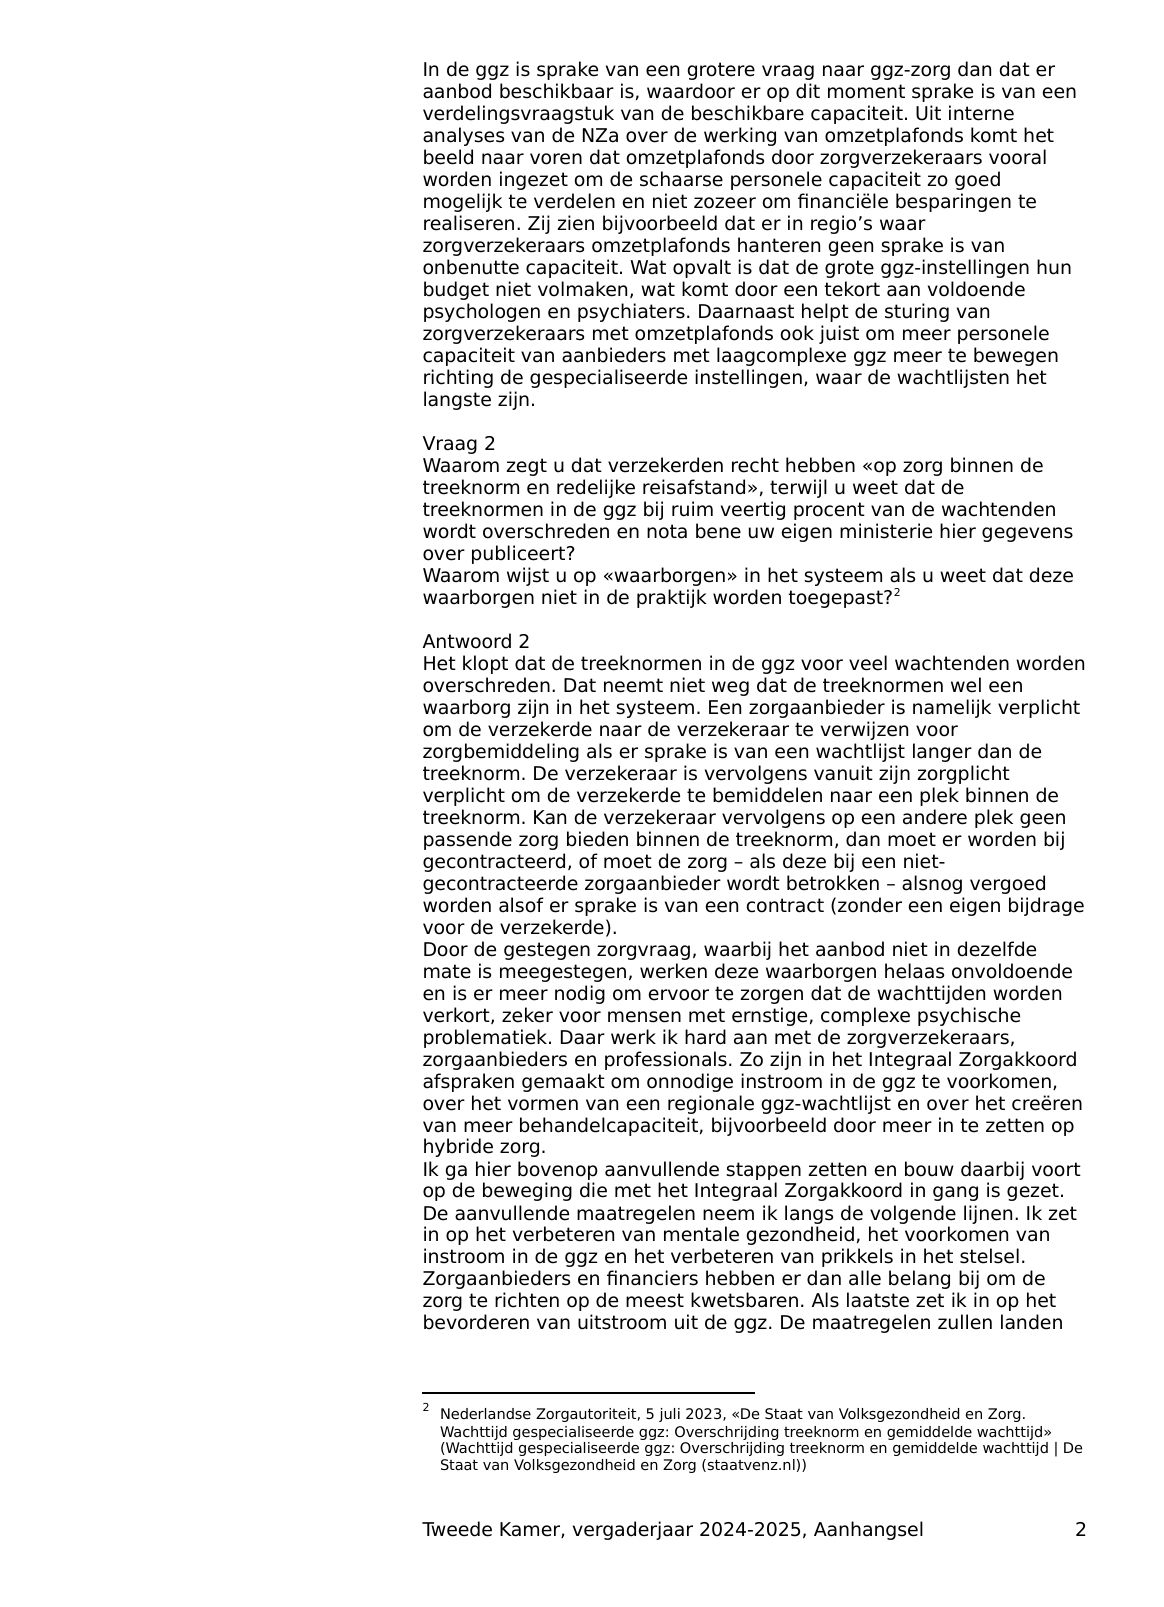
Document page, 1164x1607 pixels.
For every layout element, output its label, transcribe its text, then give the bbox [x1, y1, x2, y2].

text Waarom wijst u op «waarborgen» in het systeem als u weet dat deze waarborgen niet in de praktijk worden toegepast? [422, 565, 1087, 609]
text Antwoord 2 [422, 631, 1087, 653]
text Vraag 2 [422, 433, 1087, 455]
text Door de gestegen zorgvraag, waarbij het aanbod niet in dezelfde mate is meegestegen, werken deze waarborgen helaas onvoldoende en is er meer nodig om ervoor te zorgen dat de wachttijden worden verkort, zeker voor mensen met ernstige, complexe psychische problematiek. Daar werk ik hard aan met de zorgverzekeraars, zorgaanbieders en professionals. Zo zijn in het Integraal Zorgakkoord afspraken gemaakt om onnodige instroom in de ggz te voorkomen, over het vormen van een regionale ggz-wachtlijst en over het creëren van meer behandelcapaciteit, bijvoorbeeld door meer in te zetten op hybride zorg. [422, 939, 1087, 1158]
text Nederlandse Zorgautoriteit, 5 juli 2023, «De Staat van Volksgezondheid en Zorg. Wachttijd gespecialiseerde ggz: Overschrijding treeknorm en gemiddelde wachttijd» (Wachttijd gespecialiseerde ggz: Overschrijding treeknorm en gemiddelde wachttijd | De Staat van Volksgezondheid en Zorg (staatvenz.nl)) [422, 1402, 1087, 1474]
text Waarom zegt u dat verzekerden recht hebben «op zorg binnen de treeknorm en redelijke reisafstand», terwijl u weet dat de treeknormen in de ggz bij ruim veertig procent van de wachtenden wordt overschreden en nota bene uw eigen ministerie hier gegevens over publiceert? [422, 455, 1087, 565]
text In de ggz is sprake van een grotere vraag naar ggz-zorg dan dat er aanbod beschikbaar is, waardoor er op dit moment sprake is van een verdelingsvraagstuk van de beschikbare capaciteit. Uit interne analyses van de NZa over de werking van omzetplafonds komt het beeld naar voren dat omzetplafonds door zorgverzekeraars vooral worden ingezet om de schaarse personele capaciteit zo goed mogelijk te verdelen en niet zozeer om financiële besparingen te realiseren. Zij zien bijvoorbeeld dat er in regio’s waar zorgverzekeraars omzetplafonds hanteren geen sprake is van onbenutte capaciteit. Wat opvalt is dat de grote ggz-instellingen hun budget niet volmaken, wat komt door een tekort aan voldoende psychologen en psychiaters. Daarnaast helpt de sturing van zorgverzekeraars met omzetplafonds ook juist om meer personele capaciteit van aanbieders met laagcomplexe ggz meer te bewegen richting de gespecialiseerde instellingen, waar de wachtlijsten het langste zijn. [422, 59, 1087, 411]
text Het klopt dat de treeknormen in de ggz voor veel wachtenden worden overschreden. Dat neemt niet weg dat de treeknormen wel een waarborg zijn in het systeem. Een zorgaanbieder is namelijk verplicht om de verzekerde naar de verzekeraar te verwijzen voor zorgbemiddeling als er sprake is van een wachtlijst langer dan de treeknorm. De verzekeraar is vervolgens vanuit zijn zorgplicht verplicht om de verzekerde te bemiddelen naar een plek binnen de treeknorm. Kan de verzekeraar vervolgens op een andere plek geen passende zorg bieden binnen de treeknorm, dan moet er worden bij gecontracteerd, of moet de zorg – als deze bij een niet-gecontracteerde zorgaanbieder wordt betrokken – alsnog vergoed worden alsof er sprake is van een contract (zonder een eigen bijdrage voor de verzekerde). [422, 653, 1087, 939]
text Ik ga hier bovenop aanvullende stappen zetten en bouw daarbij voort op de beweging die met het Integraal Zorgakkoord in gang is gezet. De aanvullende maatregelen neem ik langs de volgende lijnen. Ik zet in op het verbeteren van mentale gezondheid, het voorkomen van instroom in de ggz en het verbeteren van prikkels in het stelsel. Zorgaanbieders en financiers hebben er dan alle belang bij om de zorg te richten op de meest kwetsbaren. Als laatste zet ik in op het bevorderen van uitstroom uit de ggz. De maatregelen zullen landen [422, 1158, 1087, 1334]
